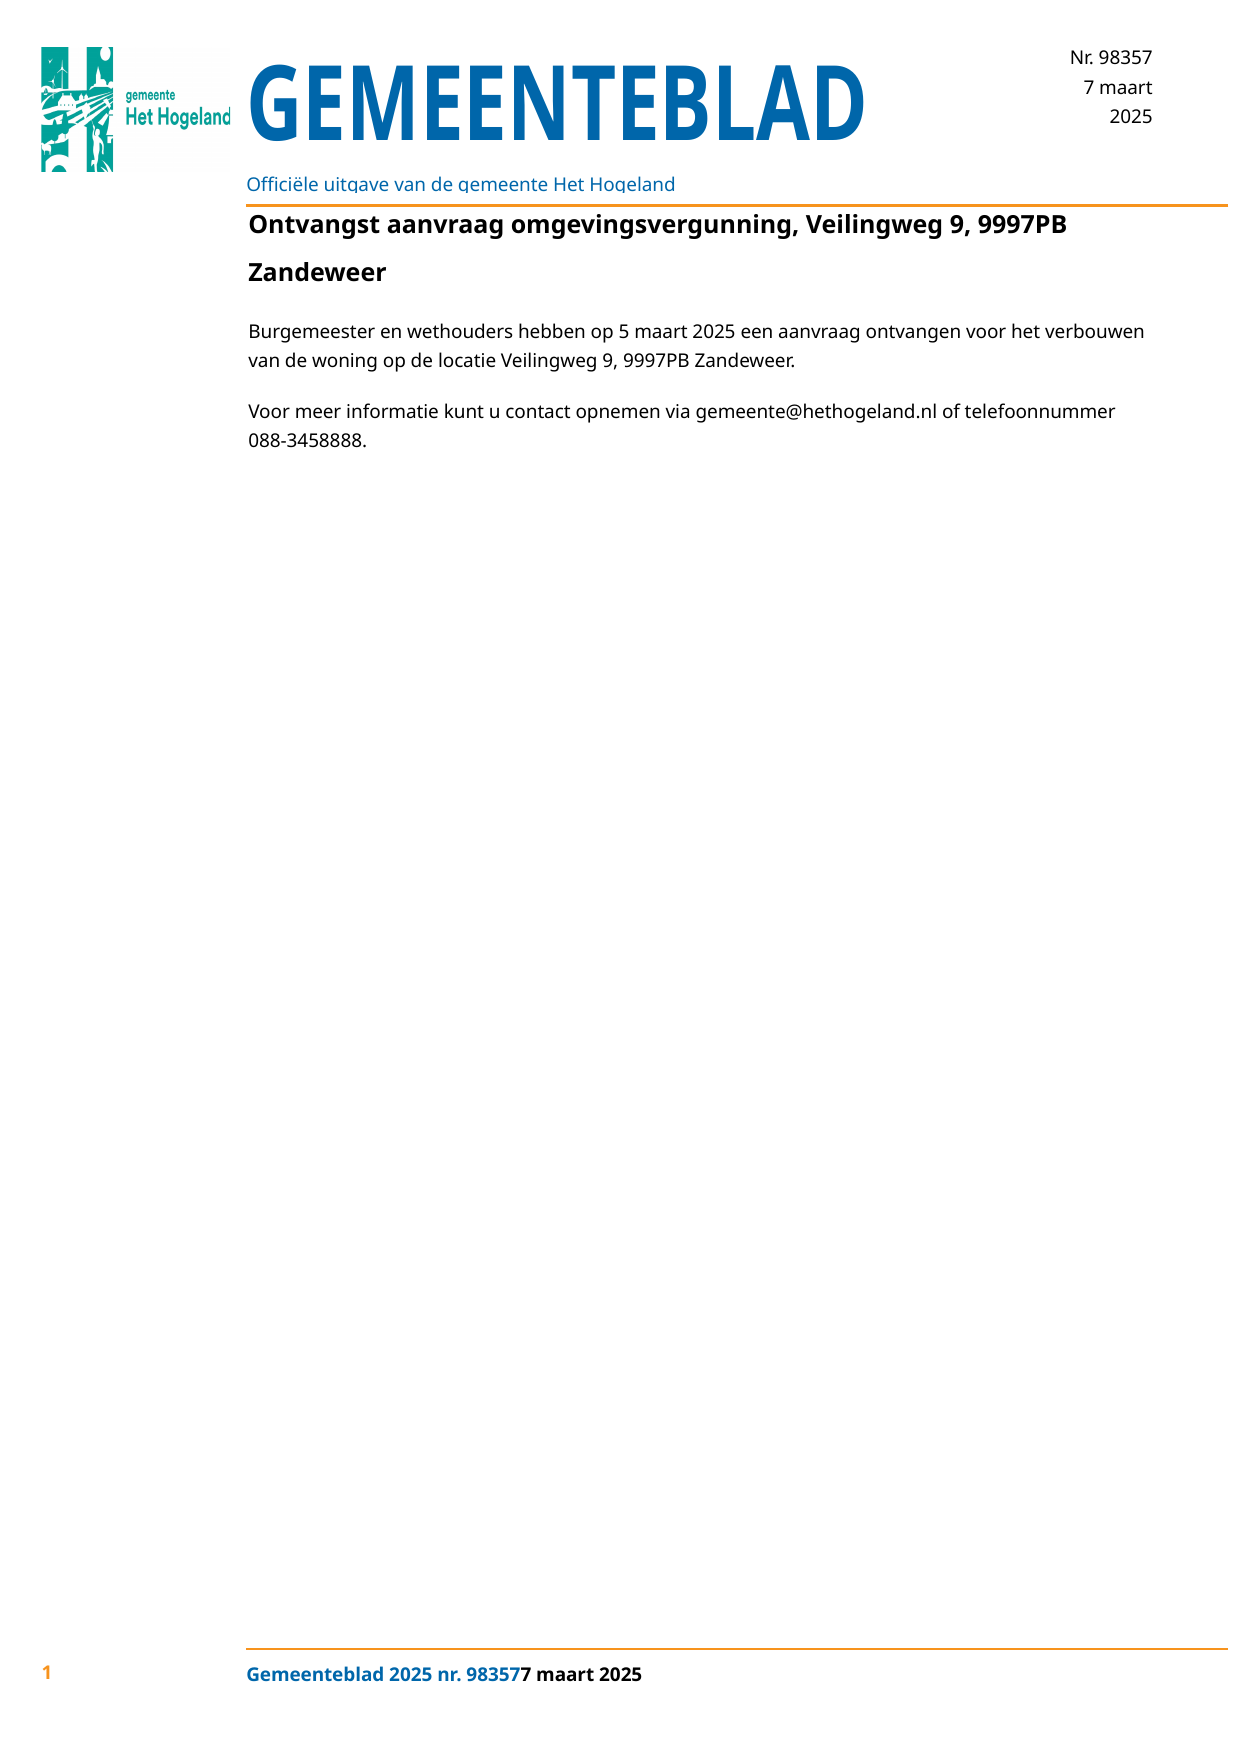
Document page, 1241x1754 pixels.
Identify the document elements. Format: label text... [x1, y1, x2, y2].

text Voor meer informatie kunt u contact opnemen via gemeente@hethogeland.nl of telefoonnummer 088-3458888. [248, 398, 1152, 453]
picture [41, 47, 231, 172]
text Burgemeester en wethouders hebben op 5 maart 2025 een aanvraag ontvangen voor het verbouwen van de woning op de locatie Veilingweg 9, 9997PB Zandeweer. [248, 318, 1152, 373]
text Ontvangst aanvraag omgevingsvergunning, Veilingweg 9, 9997PB Zandeweer [248, 207, 1152, 288]
